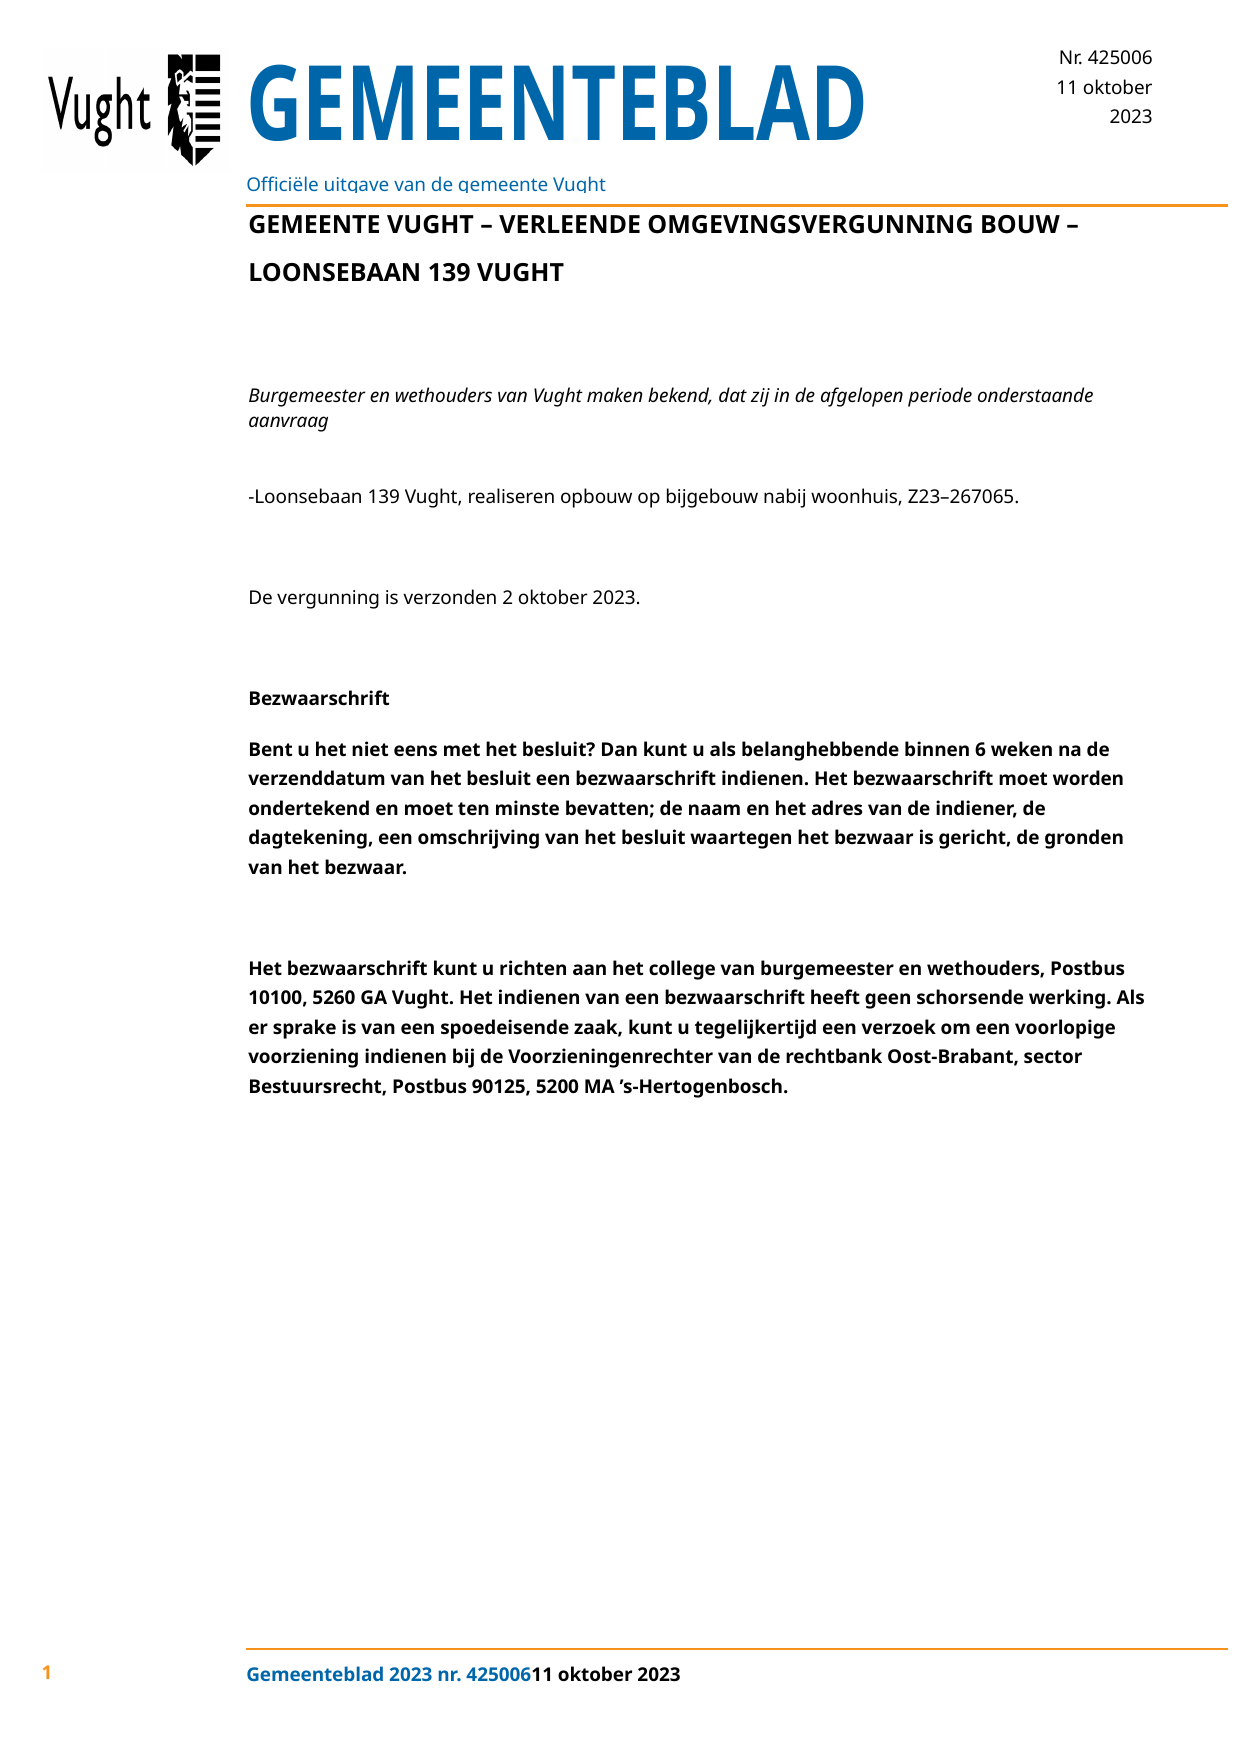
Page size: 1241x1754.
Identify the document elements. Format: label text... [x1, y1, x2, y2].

text GEMEENTE VUGHT – VERLEENDE OMGEVINGSVERGUNNING BOUW – LOONSEBAAN 139 VUGHT [248, 207, 1152, 288]
picture [41, 47, 231, 172]
text Bezwaarschrift [248, 685, 1152, 711]
text Burgemeester en wethouders van Vught maken bekend, dat zij in de afgelopen periode onderstaande aanvraag [248, 382, 1152, 433]
text De vergunning is verzonden 2 oktober 2023. [248, 584, 1152, 610]
text Het bezwaarschrift kunt u richten aan het college van burgemeester en wethouders, Postbus 10100, 5260 GA Vught. Het indienen van een bezwaarschrift heeft geen schorsende werking. Als er sprake is van een spoedeisende zaak, kunt u tegelijkertijd een verzoek om een voorlopige voorziening indienen bij de Voorzieningenrechter van de rechtbank Oost-Brabant, sector Bestuursrecht, Postbus 90125, 5200 MA ’s-Hertogenbosch. [248, 955, 1152, 1099]
text -Loonsebaan 139 Vught, realiseren opbouw op bijgebouw nabij woonhuis, Z23–267065. [248, 484, 1152, 509]
text Bent u het niet eens met het besluit? Dan kunt u als belanghebbende binnen 6 weken na de verzenddatum van het besluit een bezwaarschrift indienen. Het bezwaarschrift moet worden ondertekend en moet ten minste bevatten; de naam en het adres van de indiener, de dagtekening, een omschrijving van het besluit waartegen het bezwaar is gericht, de gronden van het bezwaar. [248, 736, 1152, 880]
